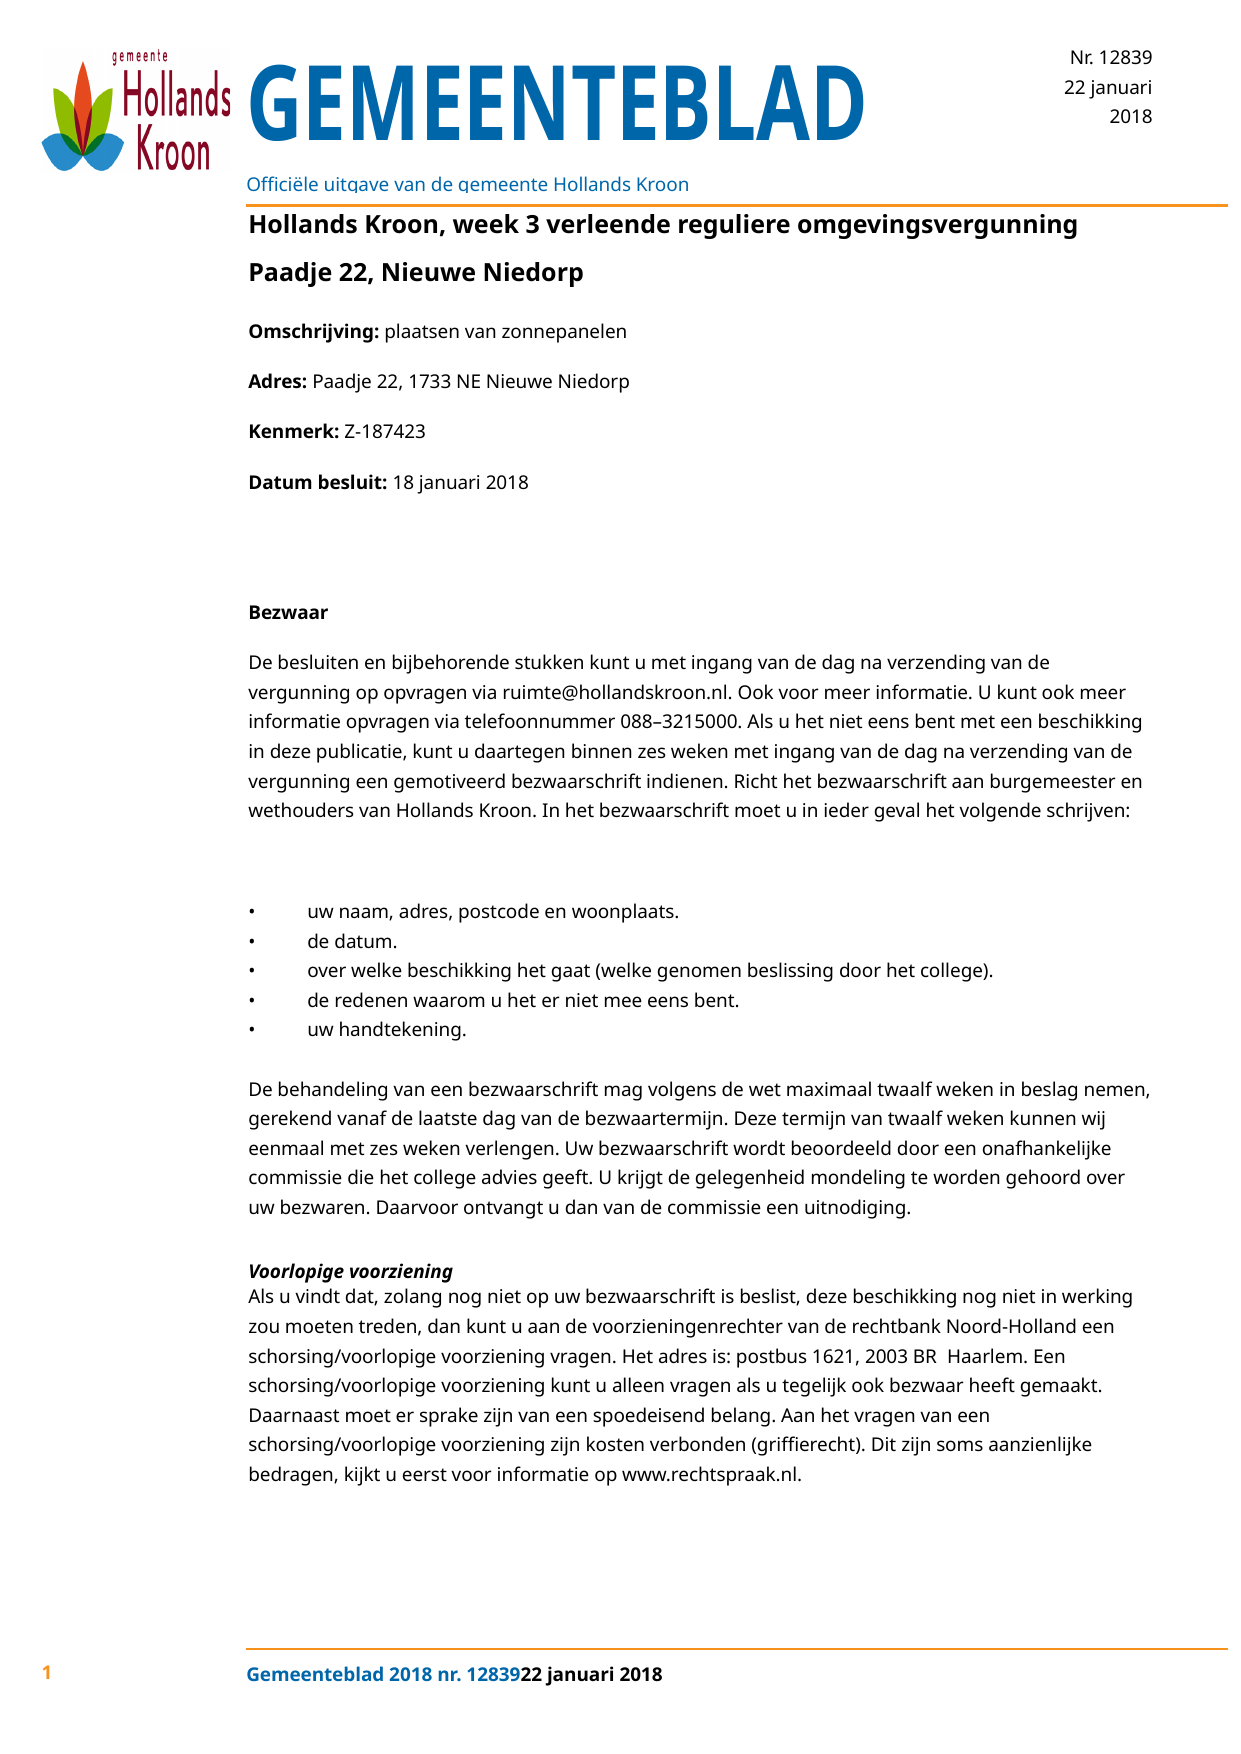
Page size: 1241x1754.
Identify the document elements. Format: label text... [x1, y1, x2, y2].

text De besluiten en bijbehorende stukken kunt u met ingang van de dag na verzending van de vergunning op opvragen via ruimte@hollandskroon.nl. Ook voor meer informatie. U kunt ook meer informatie opvragen via telefoonnummer 088–3215000. Als u het niet eens bent met een beschikking in deze publicatie, kunt u daartegen binnen zes weken met ingang van de dag na verzending van de vergunning een gemotiveerd bezwaarschrift indienen. Richt het bezwaarschrift aan burgemeester en wethouders van Hollands Kroon. In het bezwaarschrift moet u in ieder geval het volgende schrijven: [248, 649, 1152, 823]
table_header Datum besluit: 18 januari 2018 [248, 469, 700, 495]
text Omschrijving: plaatsen van zonnepanelen [248, 318, 1152, 344]
list de datum. [248, 928, 1152, 953]
text Kenmerk: Z-187423 [248, 419, 1152, 444]
list uw naam, adres, postcode en woonplaats. [248, 898, 1152, 924]
text Hollands Kroon, week 3 verleende reguliere omgevingsvergunning Paadje 22, Nieuwe Niedorp [248, 207, 1152, 288]
text De behandeling van een bezwaarschrift mag volgens de wet maximaal twaalf weken in beslag nemen, gerekend vanaf de laatste dag van de bezwaartermijn. Deze termijn van twaalf weken kunnen wij eenmaal met zes weken verlengen. Uw bezwaarschrift wordt beoordeeld door een onafhankelijke commissie die het college advies geeft. U krijgt de gelegenheid mondeling te worden gehoord over uw bezwaren. Daarvoor ontvangt u dan van de commissie een uitnodiging. [248, 1076, 1152, 1220]
text Als u vindt dat, zolang nog niet op uw bezwaarschrift is beslist, deze beschikking nog niet in werking zou moeten treden, dan kunt u aan de voorzieningenrechter van de rechtbank Noord-Holland een schorsing/voorlopige voorziening vragen. Het adres is: postbus 1621, 2003 BR Haarlem. Een schorsing/voorlopige voorziening kunt u alleen vragen als u tegelijk ook bezwaar heeft gemaakt. Daarnaast moet er sprake zijn van een spoedeisend belang. Aan het vragen van een schorsing/voorlopige voorziening zijn kosten verbonden (griffierecht). Dit zijn soms aanzienlijke bedragen, kijkt u eerst voor informatie op www.rechtspraak.nl. [248, 1284, 1152, 1487]
text Voorlopige voorziening [248, 1258, 1152, 1284]
list over welke beschikking het gaat (welke genomen beslissing door het college). [248, 957, 1152, 983]
list uw handtekening. [248, 1017, 1152, 1042]
picture [41, 47, 231, 172]
list de redenen waarom u het er niet mee eens bent. [248, 987, 1152, 1013]
text Bezwaar [248, 599, 1152, 625]
table_header [700, 469, 1152, 495]
text Adres: Paadje 22, 1733 NE Nieuwe Niedorp [248, 368, 1152, 394]
